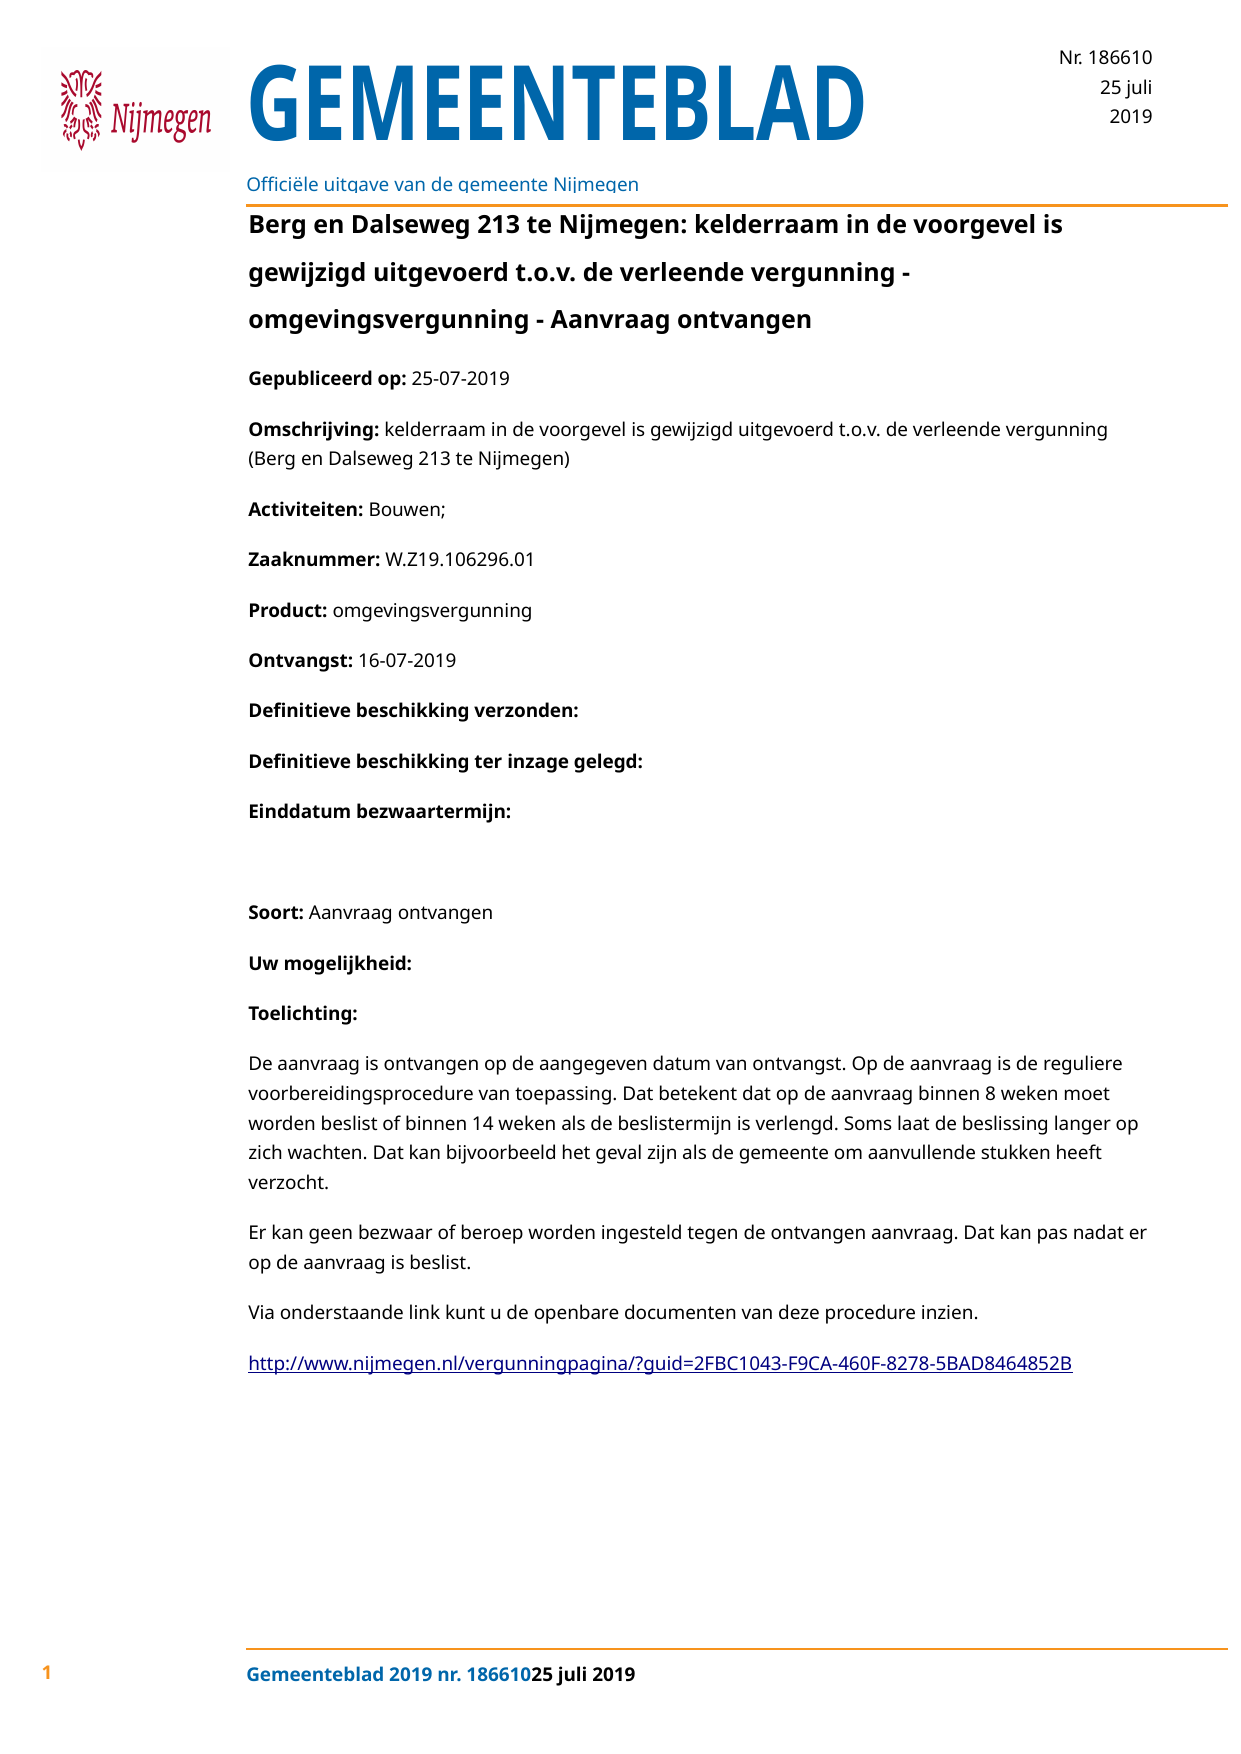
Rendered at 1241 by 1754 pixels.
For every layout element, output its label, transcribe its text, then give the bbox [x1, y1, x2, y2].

text Uw mogelijkheid: [248, 950, 1152, 975]
text Omschrijving: kelderraam in de voorgevel is gewijzigd uitgevoerd t.o.v. de verleende vergunning (Berg en Dalseweg 213 te Nijmegen) [248, 416, 1152, 471]
text Activiteiten: Bouwen; [248, 496, 1152, 522]
text Definitieve beschikking verzonden: [248, 698, 1152, 723]
text Product: omgevingsvergunning [248, 597, 1152, 622]
text Er kan geen bezwaar of beroep worden ingesteld tegen de ontvangen aanvraag. Dat kan pas nadat er op de aanvraag is beslist. [248, 1219, 1152, 1274]
text Definitieve beschikking ter inzage gelegd: [248, 748, 1152, 774]
text Via onderstaande link kunt u de openbare documenten van deze procedure inzien. [248, 1299, 1152, 1325]
text Einddatum bezwaartermijn: [248, 798, 1152, 824]
text Ontvangst: 16-07-2019 [248, 647, 1152, 673]
picture [41, 47, 231, 172]
text De aanvraag is ontvangen op de aangegeven datum van ontvangst. Op de aanvraag is de reguliere voorbereidingsprocedure van toepassing. Dat betekent dat op de aanvraag binnen 8 weken moet worden beslist of binnen 14 weken als de beslistermijn is verlengd. Soms laat de beslissing langer op zich wachten. Dat kan bijvoorbeeld het geval zijn als de gemeente om aanvullende stukken heeft verzocht. [248, 1051, 1152, 1194]
text Gepubliceerd op: 25-07-2019 [248, 366, 1152, 391]
text Toelichting: [248, 1000, 1152, 1026]
text Berg en Dalseweg 213 te Nijmegen: kelderraam in de voorgevel is gewijzigd uitgevoerd t.o.v. de verleende vergunning - omgevingsvergunning - Aanvraag ontvangen [248, 207, 1152, 336]
text http://www.nijmegen.nl/vergunningpagina/?guid=2FBC1043-F9CA-460F-8278-5BAD8464852B [248, 1350, 1152, 1375]
text Soort: Aanvraag ontvangen [248, 899, 1152, 925]
text Zaaknummer: W.Z19.106296.01 [248, 546, 1152, 572]
